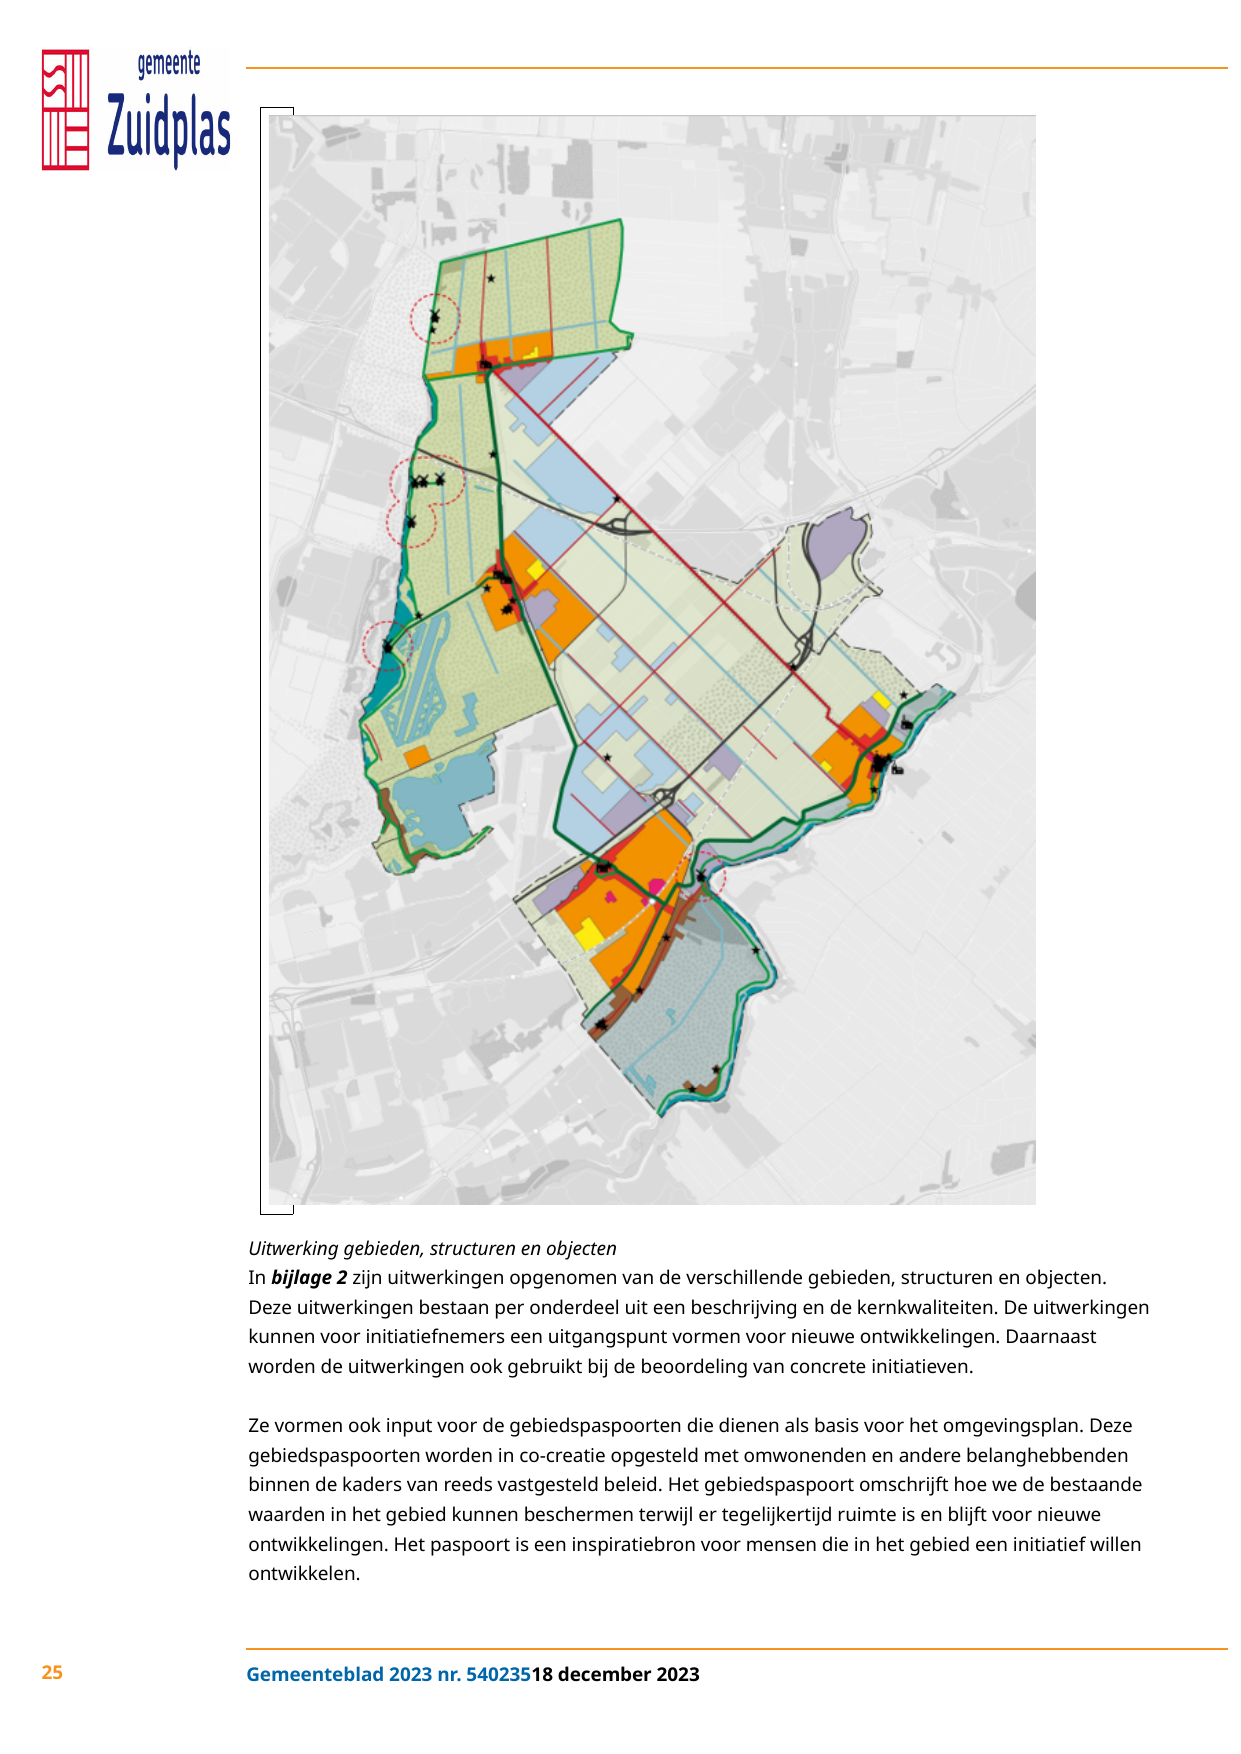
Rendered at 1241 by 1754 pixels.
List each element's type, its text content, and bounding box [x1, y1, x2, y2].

picture [268, 115, 1036, 1205]
picture [41, 47, 231, 172]
text Uitwerking gebieden, structuren en objecten [248, 1235, 1152, 1261]
text Ze vormen ook input voor de gebiedspaspoorten die dienen als basis voor het omgevingsplan. Deze gebiedspaspoorten worden in co-creatie opgesteld met omwonenden en andere belanghebbenden binnen de kaders van reeds vastgesteld beleid. Het gebiedspaspoort omschrijft hoe we de bestaande waarden in het gebied kunnen beschermen terwijl er tegelijkertijd ruimte is en blijft voor nieuwe ontwikkelingen. Het paspoort is een inspiratiebron voor mensen die in het gebied een initiatief willen ontwikkelen. [248, 1412, 1152, 1586]
text In bijlage 2 zijn uitwerkingen opgenomen van de verschillende gebieden, structuren en objecten. Deze uitwerkingen bestaan per onderdeel uit een beschrijving en de kernkwaliteiten. De uitwerkingen kunnen voor initiatiefnemers een uitgangspunt vormen voor nieuwe ontwikkelingen. Daarnaast worden de uitwerkingen ook gebruikt bij de beoordeling van concrete initiatieven. [248, 1264, 1152, 1379]
